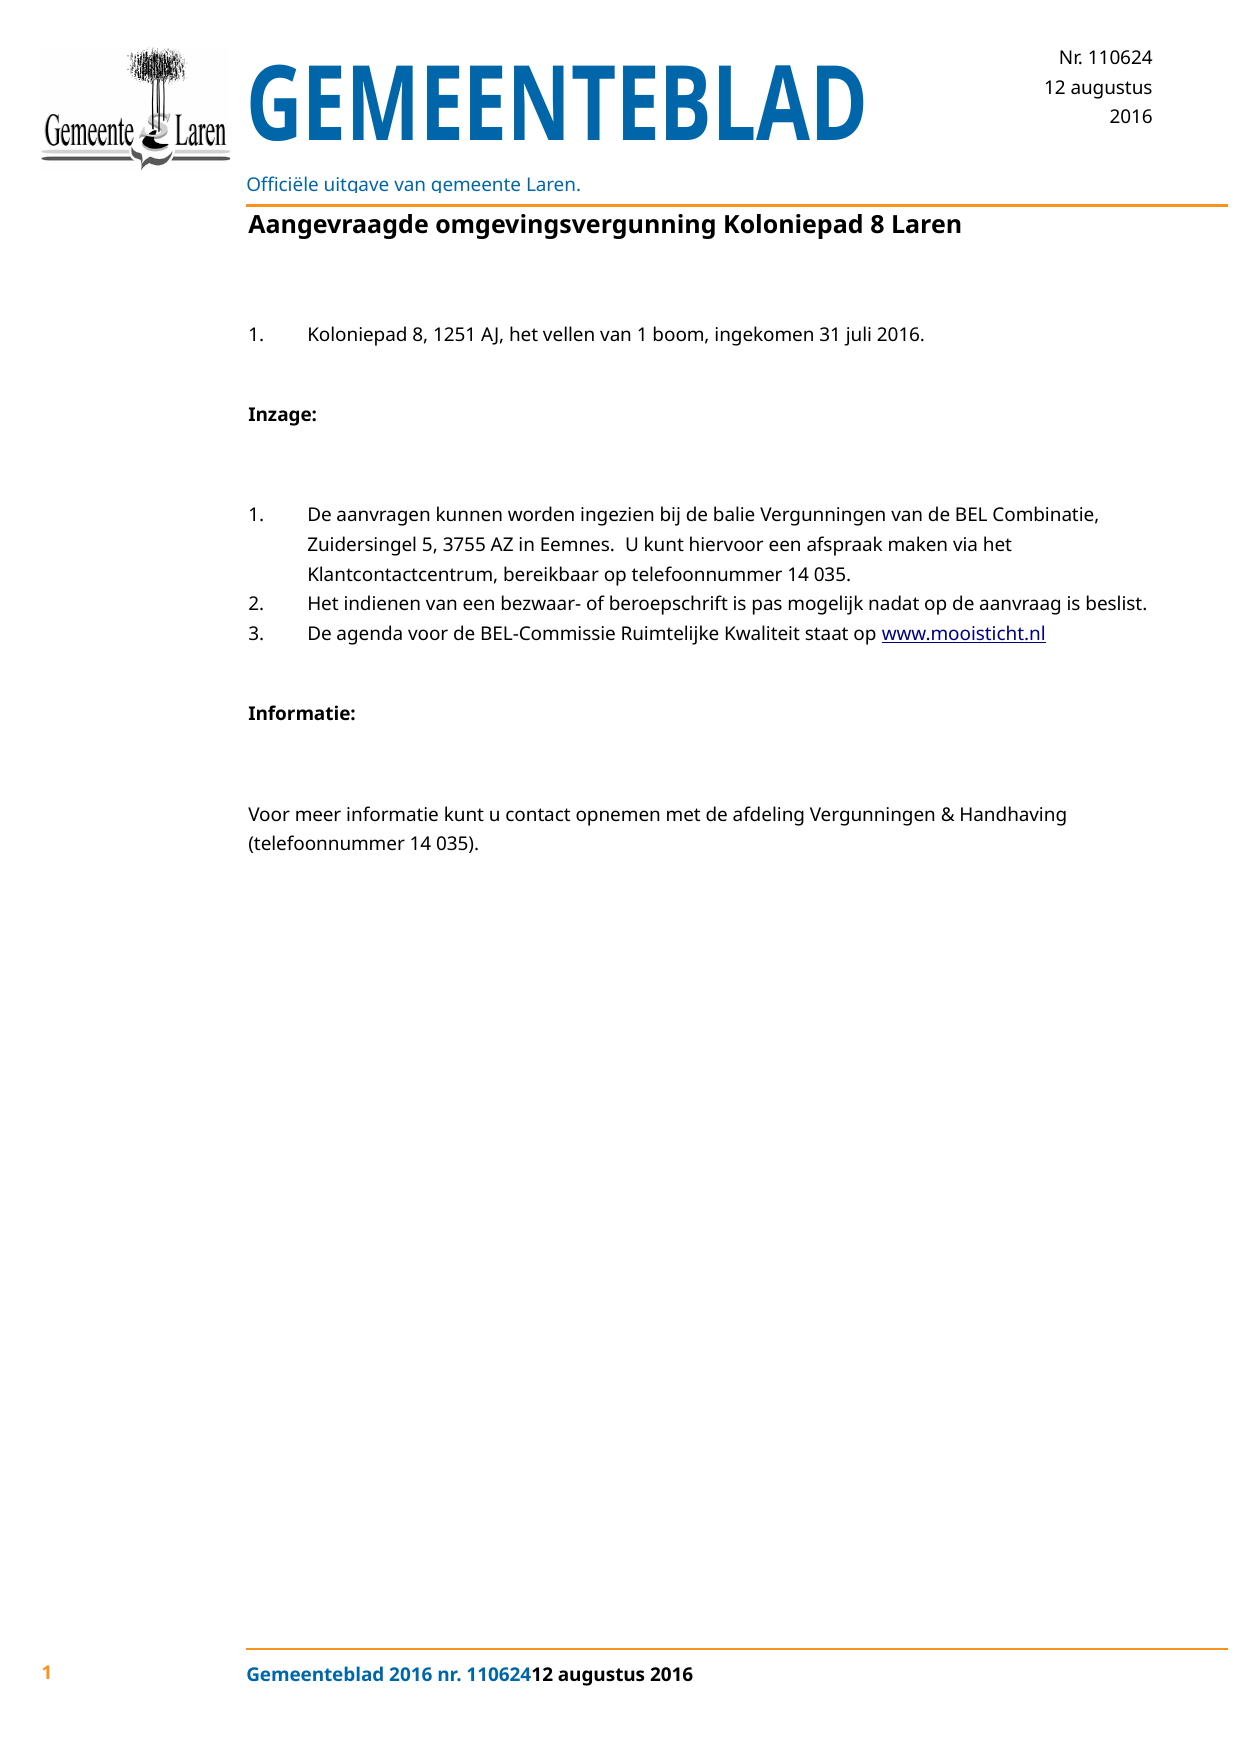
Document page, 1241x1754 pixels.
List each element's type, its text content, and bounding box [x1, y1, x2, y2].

text Voor meer informatie kunt u contact opnemen met de afdeling Vergunningen & Handhaving (telefoonnummer 14 035). [248, 801, 1152, 856]
text Informatie: [248, 700, 1152, 726]
list Koloniepad 8, 1251 AJ, het vellen van 1 boom, ingekomen 31 juli 2016. [248, 321, 1152, 346]
text Inzage: [248, 401, 1152, 426]
list Het indienen van een bezwaar- of beroepschrift is pas mogelijk nadat op de aanvraag is beslist. [248, 590, 1152, 616]
list De aanvragen kunnen worden ingezien bij de balie Vergunningen van de BEL Combinatie, Zuidersingel 5, 3755 AZ in Eemnes. U kunt hiervoor een afspraak maken via het Klantcontactcentrum, bereikbaar op telefoonnummer 14 035. [248, 502, 1152, 586]
text Aangevraagde omgevingsvergunning Koloniepad 8 Laren [248, 207, 1152, 241]
list De agenda voor de BEL-Commissie Ruimtelijke Kwaliteit staat op www.mooisticht.nl [248, 620, 1152, 646]
picture [41, 47, 231, 172]
